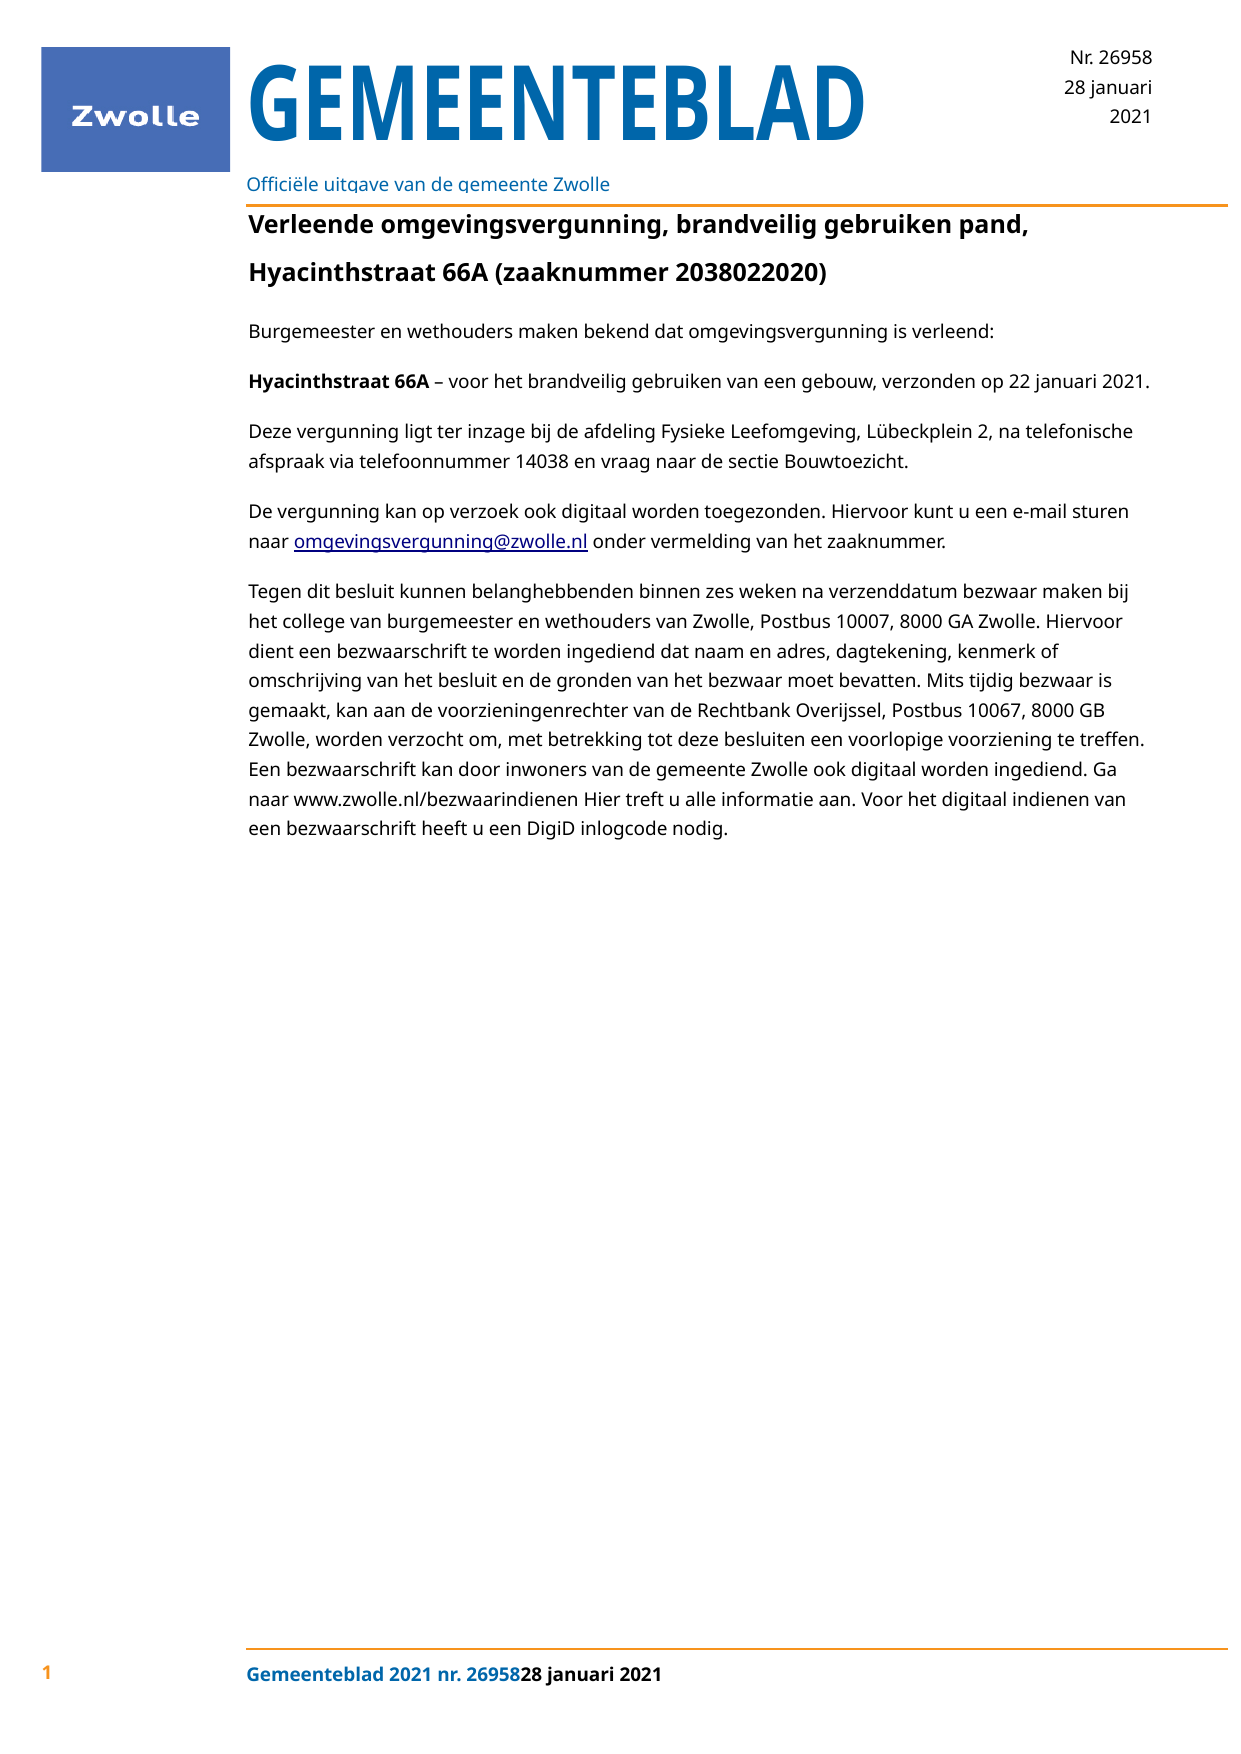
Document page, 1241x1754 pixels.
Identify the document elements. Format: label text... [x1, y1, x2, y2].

text Deze vergunning ligt ter inzage bij de afdeling Fysieke Leefomgeving, Lübeckplein 2, na telefonische afspraak via telefoonnummer 14038 en vraag naar de sectie Bouwtoezicht. [248, 419, 1152, 474]
text Burgemeester en wethouders maken bekend dat omgevingsvergunning is verleend: [248, 318, 1152, 344]
picture [41, 47, 231, 172]
text De vergunning kan op verzoek ook digitaal worden toegezonden. Hiervoor kunt u een e-mail sturen naar omgevingsvergunning@zwolle.nl onder vermelding van het zaaknummer. [248, 499, 1152, 554]
text Hyacinthstraat 66A – voor het brandveilig gebruiken van een gebouw, verzonden op 22 januari 2021. [248, 368, 1152, 394]
text Verleende omgevingsvergunning, brandveilig gebruiken pand, Hyacinthstraat 66A (zaaknummer 2038022020) [248, 207, 1152, 288]
text Tegen dit besluit kunnen belanghebbenden binnen zes weken na verzenddatum bezwaar maken bij het college van burgemeester en wethouders van Zwolle, Postbus 10007, 8000 GA Zwolle. Hiervoor dient een bezwaarschrift te worden ingediend dat naam en adres, dagtekening, kenmerk of omschrijving van het besluit en de gronden van het bezwaar moet bevatten. Mits tijdig bezwaar is gemaakt, kan aan de voorzieningenrechter van de Rechtbank Overijssel, Postbus 10067, 8000 GB Zwolle, worden verzocht om, met betrekking tot deze besluiten een voorlopige voorziening te treffen. Een bezwaarschrift kan door inwoners van de gemeente Zwolle ook digitaal worden ingediend. Ga naar www.zwolle.nl/bezwaarindienen Hier treft u alle informatie aan. Voor het digitaal indienen van een bezwaarschrift heeft u een DigiD inlogcode nodig. [248, 579, 1152, 841]
